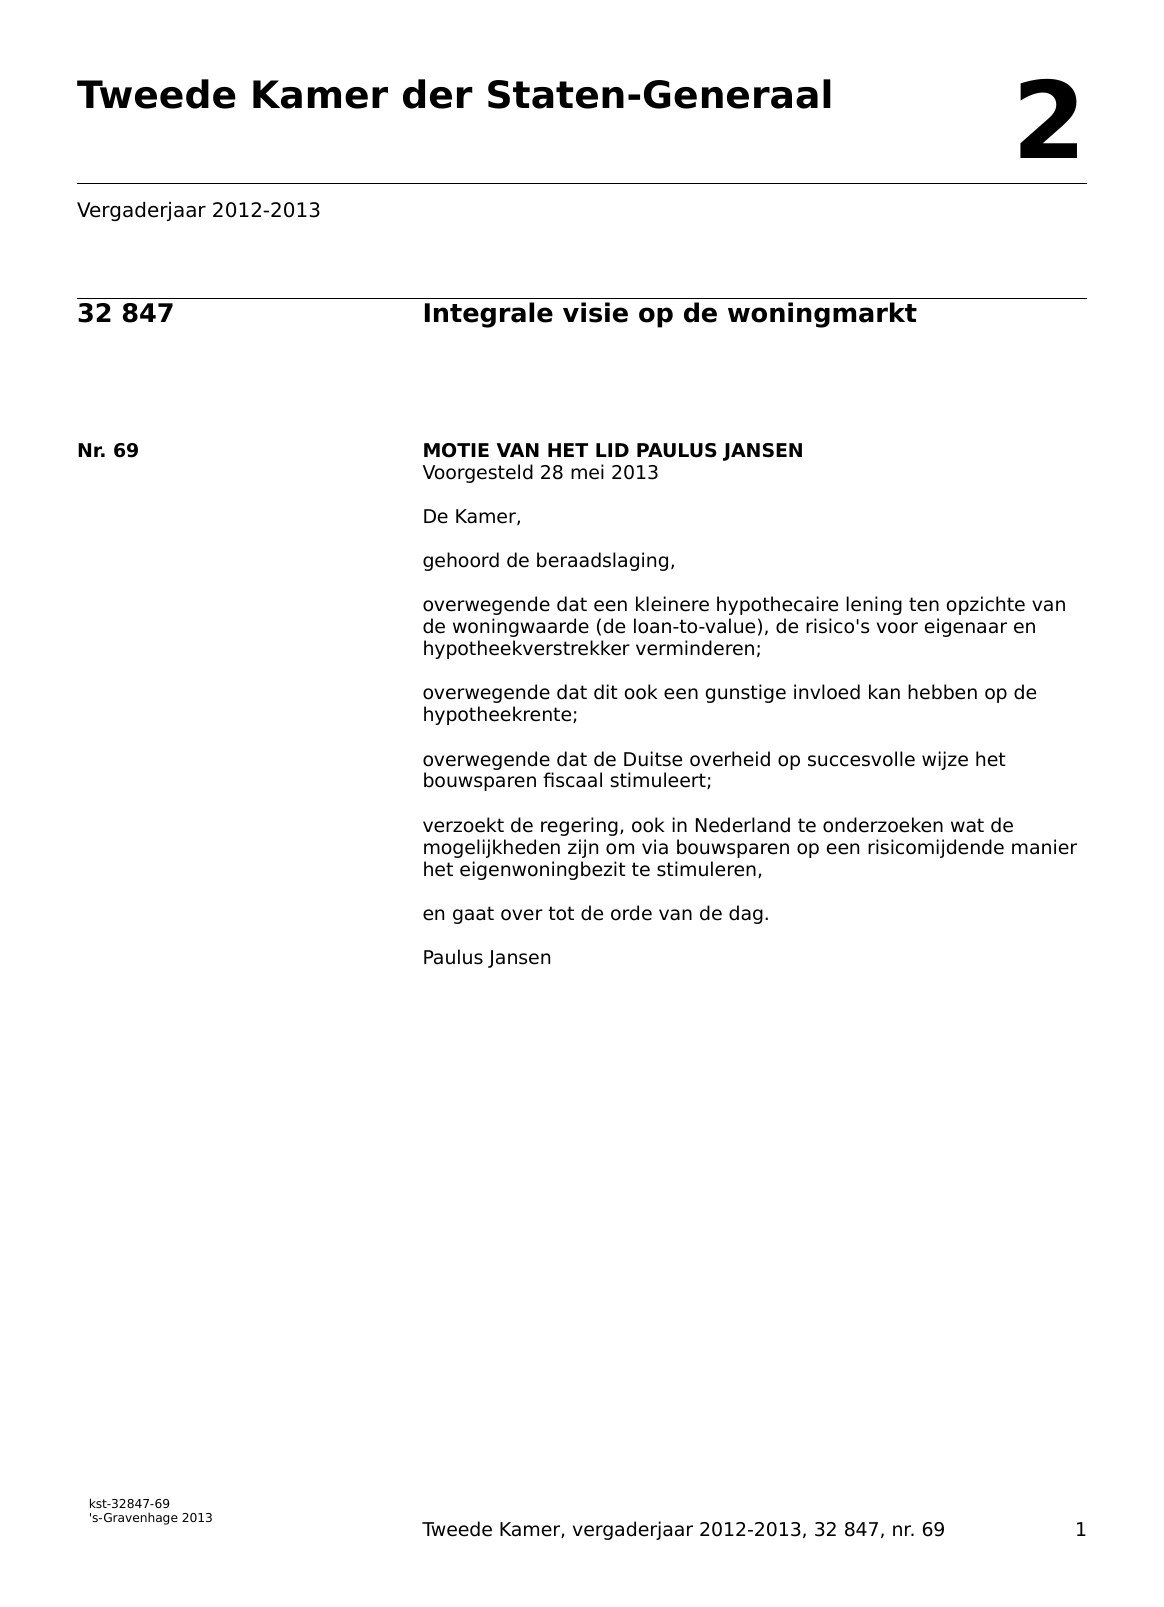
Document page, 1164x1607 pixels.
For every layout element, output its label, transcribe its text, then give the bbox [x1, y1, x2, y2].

table_cell Vergaderjaar 2012-2013 [77, 184, 1087, 298]
text gehoord de beraadslaging, [422, 550, 1087, 572]
subtitle 32 847 Integrale visie op de woningmarkt [77, 299, 1087, 329]
text Voorgesteld 28 mei 2013 [422, 462, 1087, 484]
text verzoekt de regering, ook in Nederland te onderzoeken wat de mogelijkheden zijn om via bouwsparen op een risicomijdende manier het eigenwoningbezit te stimuleren, [422, 814, 1087, 881]
table_header 2 [886, 59, 1087, 183]
text overwegende dat een kleinere hypothecaire lening ten opzichte van de woningwaarde (de loan-to-value), de risico's voor eigenaar en hypotheekverstrekker verminderen; [422, 594, 1087, 660]
text kst-32847-69 [88, 1497, 323, 1511]
text overwegende dat de Duitse overheid op succesvolle wijze het bouwsparen fiscaal stimuleert; [422, 748, 1087, 792]
text overwegende dat dit ook een gunstige invloed kan hebben op de hypotheekrente; [422, 682, 1087, 726]
text De Kamer, [422, 506, 1087, 528]
text Paulus Jansen [422, 947, 1087, 969]
subtitle Nr. 69 MOTIE VAN HET LID PAULUS JANSEN [77, 440, 1087, 462]
table_header Tweede Kamer der Staten-Generaal [77, 59, 886, 183]
text en gaat over tot de orde van de dag. [422, 903, 1087, 925]
text 's-Gravenhage 2013 [88, 1511, 323, 1525]
